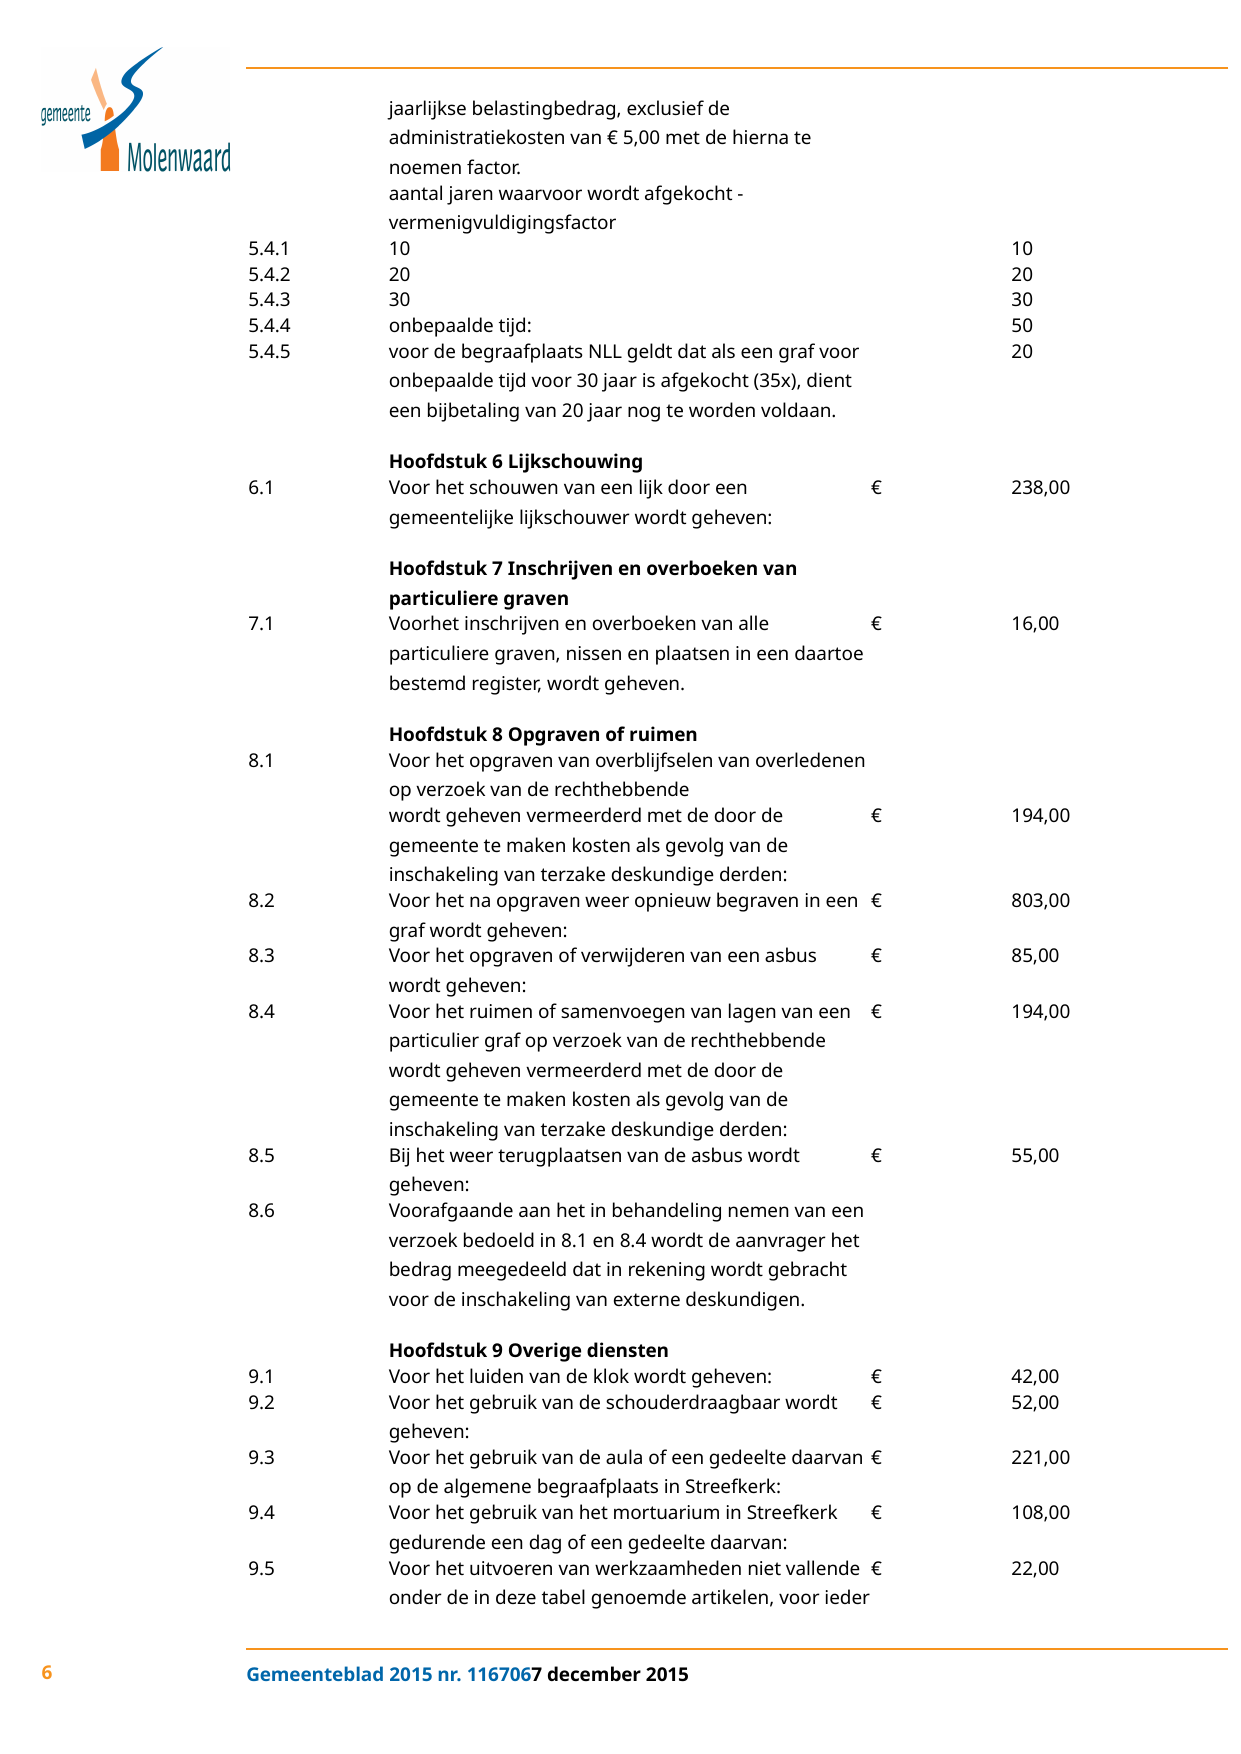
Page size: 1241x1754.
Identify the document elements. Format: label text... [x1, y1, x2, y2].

table_cell 221,00 [1011, 1444, 1152, 1499]
table_cell [1011, 180, 1152, 235]
table_cell € [871, 1500, 1011, 1555]
table_cell 10 [1011, 235, 1152, 261]
table_cell 20 [389, 261, 871, 286]
table_cell Voor het na opgraven weer opnieuw begraven in een graf wordt geheven: [389, 887, 871, 942]
table_cell 50 [1011, 312, 1152, 338]
table_cell Voorafgaande aan het in behandeling nemen van een verzoek bedoeld in 8.1 en 8.4 wordt de aanvrager het bedrag meegedeeld dat in rekening wordt gebracht voor de inschakeling van externe deskundigen. [389, 1197, 871, 1312]
table_cell 8.6 [248, 1197, 388, 1312]
table_cell Voor het gebruik van de schouderdraagbaar wordt geheven: [389, 1389, 871, 1444]
table_cell [871, 286, 1011, 312]
table_cell [871, 721, 1011, 747]
table_cell Hoofdstuk 6 Lijkschouwing [389, 449, 871, 474]
table_cell jaarlijkse belastingbedrag, exclusief de administratiekosten van € 5,00 met de hierna te noemen factor. [389, 95, 871, 180]
table_cell wordt geheven vermeerderd met de door de gemeente te maken kosten als gevolg van de inschakeling van terzake deskundige derden: [389, 802, 871, 887]
table_cell [248, 696, 388, 721]
table_cell 20 [1011, 261, 1152, 286]
table_cell Voor het gebruik van het mortuarium in Streefkerk gedurende een dag of een gedeelte daarvan: [389, 1500, 871, 1555]
table_cell 108,00 [1011, 1500, 1152, 1555]
table_cell 52,00 [1011, 1389, 1152, 1444]
table_cell [389, 1312, 871, 1337]
picture [41, 47, 231, 172]
table_cell 30 [1011, 286, 1152, 312]
table_cell Voor het ruimen of samenvoegen van lagen van een particulier graf op verzoek van de rechthebbende wordt geheven vermeerderd met de door de gemeente te maken kosten als gevolg van de inschakeling van terzake deskundige derden: [389, 998, 871, 1142]
table_cell 5.4.2 [248, 261, 388, 286]
table_cell 16,00 [1011, 611, 1152, 696]
table_cell [871, 530, 1011, 555]
table_cell [248, 721, 388, 747]
table_cell [1011, 1312, 1152, 1337]
table_cell 30 [389, 286, 871, 312]
table_cell 5.4.3 [248, 286, 388, 312]
table_cell Voor het uitvoeren van werkzaamheden niet vallende onder de in deze tabel genoemde artikelen, voor ieder [389, 1555, 871, 1610]
table_cell Bij het weer terugplaatsen van de asbus wordt geheven: [389, 1142, 871, 1197]
table_cell 5.4.1 [248, 235, 388, 261]
table_cell [871, 449, 1011, 474]
table_cell 7.1 [248, 611, 388, 696]
table_cell 8.3 [248, 943, 388, 998]
table_cell [248, 530, 388, 555]
table_cell 20 [1011, 338, 1152, 423]
table_cell [1011, 747, 1152, 802]
table_cell 8.4 [248, 998, 388, 1142]
table_cell [248, 449, 388, 474]
table_cell Voorhet inschrijven en overboeken van alle particuliere graven, nissen en plaatsen in een daartoe bestemd register, wordt geheven. [389, 611, 871, 696]
table_cell [871, 696, 1011, 721]
table_cell [1011, 449, 1152, 474]
table_cell [871, 312, 1011, 338]
table_cell [389, 696, 871, 721]
table_cell [871, 555, 1011, 611]
table_cell [871, 423, 1011, 448]
table_cell voor de begraafplaats NLL geldt dat als een graf voor onbepaalde tijd voor 30 jaar is afgekocht (35x), dient een bijbetaling van 20 jaar nog te worden voldaan. [389, 338, 871, 423]
table_cell [871, 95, 1011, 180]
table_cell € [871, 943, 1011, 998]
table_cell 8.1 [248, 747, 388, 802]
table_cell [1011, 1197, 1152, 1312]
table_cell € [871, 1142, 1011, 1197]
table_cell [248, 555, 388, 611]
table_cell [248, 423, 388, 448]
table_cell 9.2 [248, 1389, 388, 1444]
table_cell 5.4.5 [248, 338, 388, 423]
table_cell € [871, 998, 1011, 1142]
table_cell 238,00 [1011, 474, 1152, 529]
table_cell [1011, 696, 1152, 721]
table_cell 22,00 [1011, 1555, 1152, 1610]
table_cell € [871, 474, 1011, 529]
table_cell [871, 338, 1011, 423]
table_cell [871, 180, 1011, 235]
table_cell 85,00 [1011, 943, 1152, 998]
table_cell [1011, 1338, 1152, 1363]
table_cell [1011, 423, 1152, 448]
table_cell [248, 1338, 388, 1363]
table_cell € [871, 1444, 1011, 1499]
table_cell Voor het gebruik van de aula of een gedeelte daarvan op de algemene begraafplaats in Streefkerk: [389, 1444, 871, 1499]
table_cell Hoofdstuk 8 Opgraven of ruimen [389, 721, 871, 747]
table_cell 55,00 [1011, 1142, 1152, 1197]
table_cell € [871, 802, 1011, 887]
table_cell Voor het opgraven of verwijderen van een asbus wordt geheven: [389, 943, 871, 998]
table_cell 9.5 [248, 1555, 388, 1610]
table_cell € [871, 1363, 1011, 1389]
table_cell [1011, 555, 1152, 611]
table_cell € [871, 887, 1011, 942]
table_cell 42,00 [1011, 1363, 1152, 1389]
table_cell [389, 423, 871, 448]
table_cell 9.1 [248, 1363, 388, 1389]
table_cell € [871, 1389, 1011, 1444]
table_cell 194,00 [1011, 998, 1152, 1142]
table_cell Hoofdstuk 7 Inschrijven en overboeken van particuliere graven [389, 555, 871, 611]
table_cell [248, 95, 388, 180]
table_cell [871, 747, 1011, 802]
table_cell Hoofdstuk 9 Overige diensten [389, 1338, 871, 1363]
table_cell [1011, 721, 1152, 747]
table_cell [248, 180, 388, 235]
table_cell [248, 802, 388, 887]
table_cell 5.4.4 [248, 312, 388, 338]
table_cell aantal jaren waarvoor wordt afgekocht - vermenigvuldigingsfactor [389, 180, 871, 235]
table_cell 6.1 [248, 474, 388, 529]
table_cell 8.5 [248, 1142, 388, 1197]
table_cell Voor het luiden van de klok wordt geheven: [389, 1363, 871, 1389]
table_cell € [871, 611, 1011, 696]
table_cell [871, 1338, 1011, 1363]
table_cell [871, 1312, 1011, 1337]
table_cell 9.4 [248, 1500, 388, 1555]
table_cell 10 [389, 235, 871, 261]
table_cell [389, 530, 871, 555]
table_cell [1011, 95, 1152, 180]
table_cell [871, 1197, 1011, 1312]
table_cell onbepaalde tijd: [389, 312, 871, 338]
table_cell 803,00 [1011, 887, 1152, 942]
table_cell 194,00 [1011, 802, 1152, 887]
table_cell 8.2 [248, 887, 388, 942]
table_cell Voor het opgraven van overblijfselen van overledenen op verzoek van de rechthebbende [389, 747, 871, 802]
table_cell [871, 261, 1011, 286]
table_cell [1011, 530, 1152, 555]
table_cell Voor het schouwen van een lijk door een gemeentelijke lijkschouwer wordt geheven: [389, 474, 871, 529]
table_cell [248, 1312, 388, 1337]
table_cell 9.3 [248, 1444, 388, 1499]
table_cell € [871, 1555, 1011, 1610]
table_cell [871, 235, 1011, 261]
